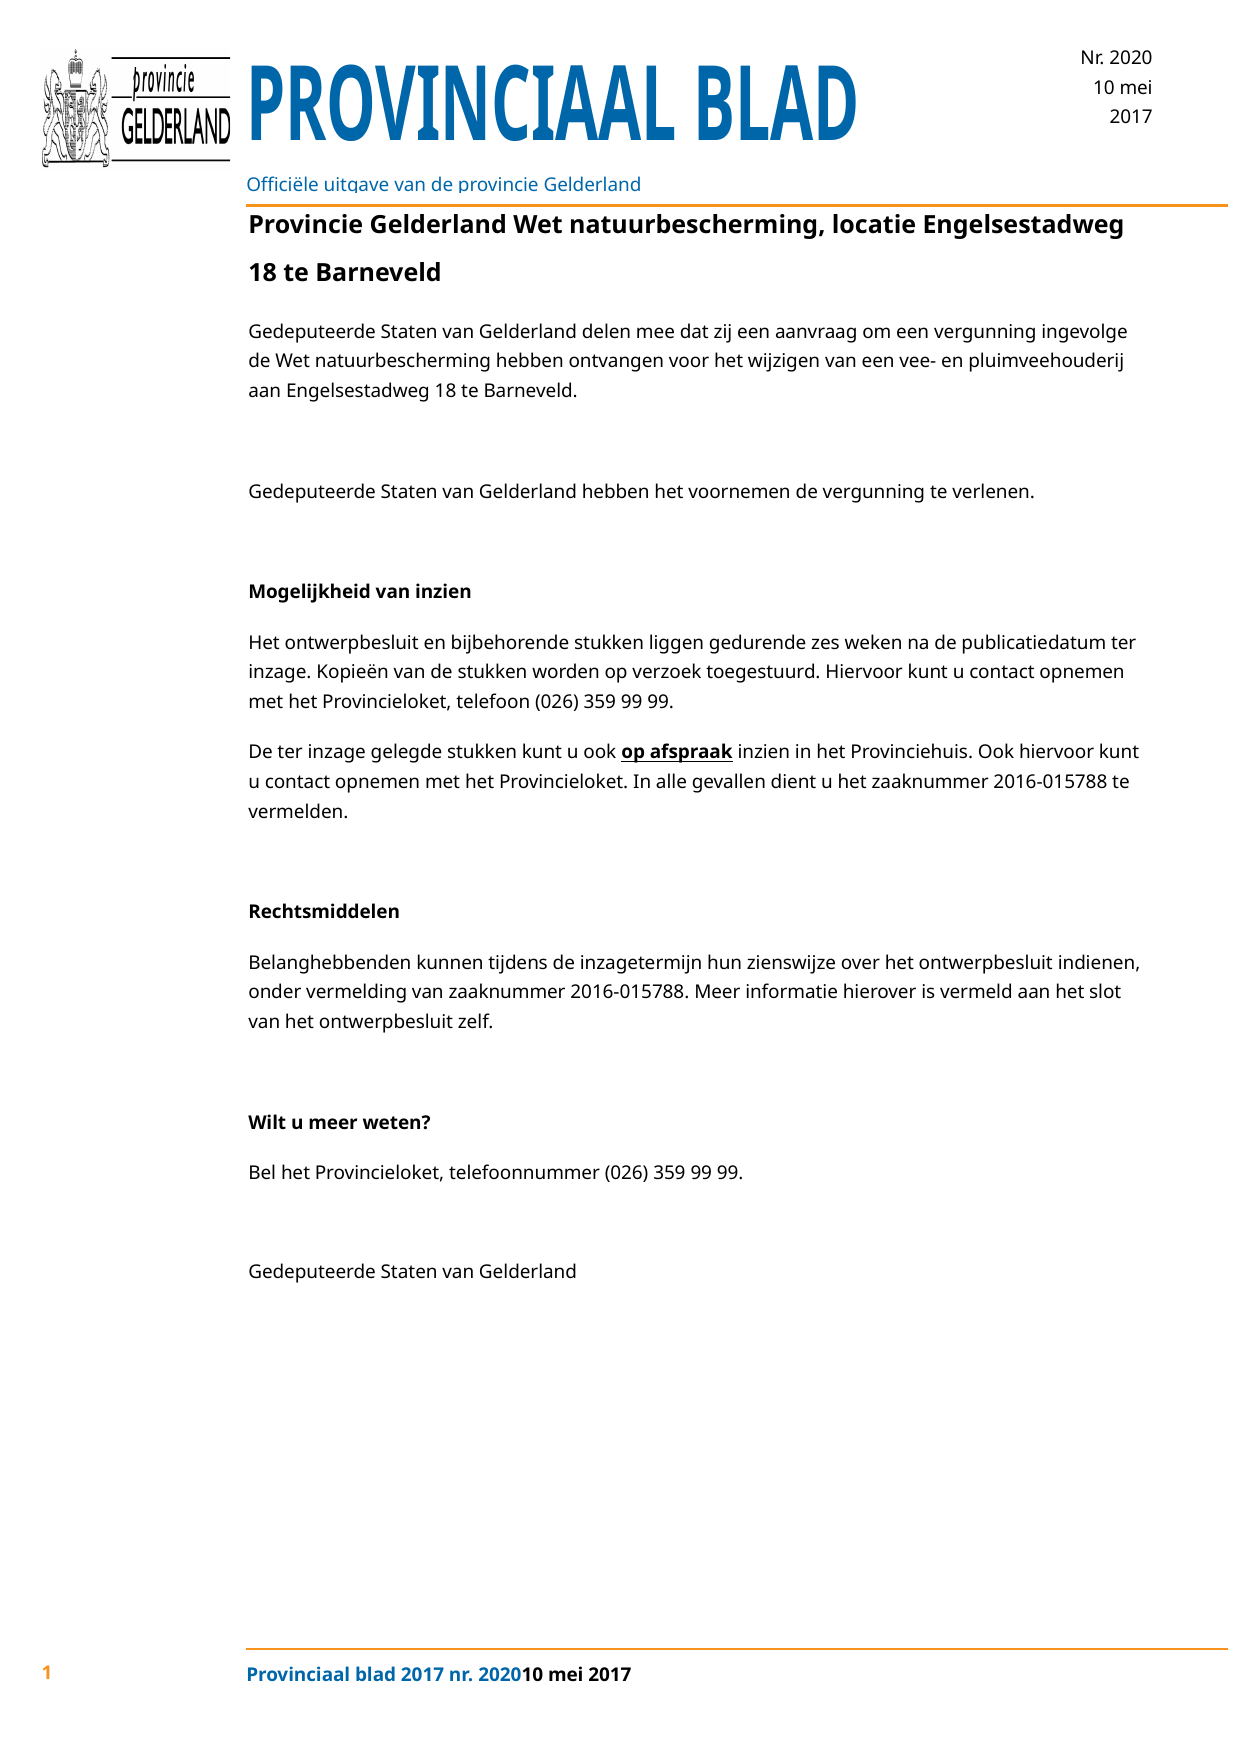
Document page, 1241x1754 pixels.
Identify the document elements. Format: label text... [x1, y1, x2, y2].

text Gedeputeerde Staten van Gelderland hebben het voornemen de vergunning te verlenen. [248, 478, 1152, 504]
picture [41, 47, 231, 172]
text Wilt u meer weten? [248, 1109, 1152, 1135]
text Het ontwerpbesluit en bijbehorende stukken liggen gedurende zes weken na de publicatiedatum ter inzage. Kopieën van de stukken worden op verzoek toegestuurd. Hiervoor kunt u contact opnemen met het Provincieloket, telefoon (026) 359 99 99. [248, 629, 1152, 714]
text Provincie Gelderland Wet natuurbescherming, locatie Engelsestadweg 18 te Barneveld [248, 207, 1152, 288]
text De ter inzage gelegde stukken kunt u ook op afspraak inzien in het Provinciehuis. Ook hiervoor kunt u contact opnemen met het Provincieloket. In alle gevallen dient u het zaaknummer 2016-015788 te vermelden. [248, 739, 1152, 824]
text Bel het Provincieloket, telefoonnummer (026) 359 99 99. [248, 1159, 1152, 1185]
text Rechtsmiddelen [248, 899, 1152, 924]
text Mogelijkheid van inzien [248, 579, 1152, 604]
text Gedeputeerde Staten van Gelderland [248, 1258, 1152, 1283]
text Gedeputeerde Staten van Gelderland delen mee dat zij een aanvraag om een vergunning ingevolge de Wet natuurbescherming hebben ontvangen voor het wijzigen van een vee- en pluimveehouderij aan Engelsestadweg 18 te Barneveld. [248, 318, 1152, 403]
text Belanghebbenden kunnen tijdens de inzagetermijn hun zienswijze over het ontwerpbesluit indienen, onder vermelding van zaaknummer 2016-015788. Meer informatie hierover is vermeld aan het slot van het ontwerpbesluit zelf. [248, 949, 1152, 1034]
